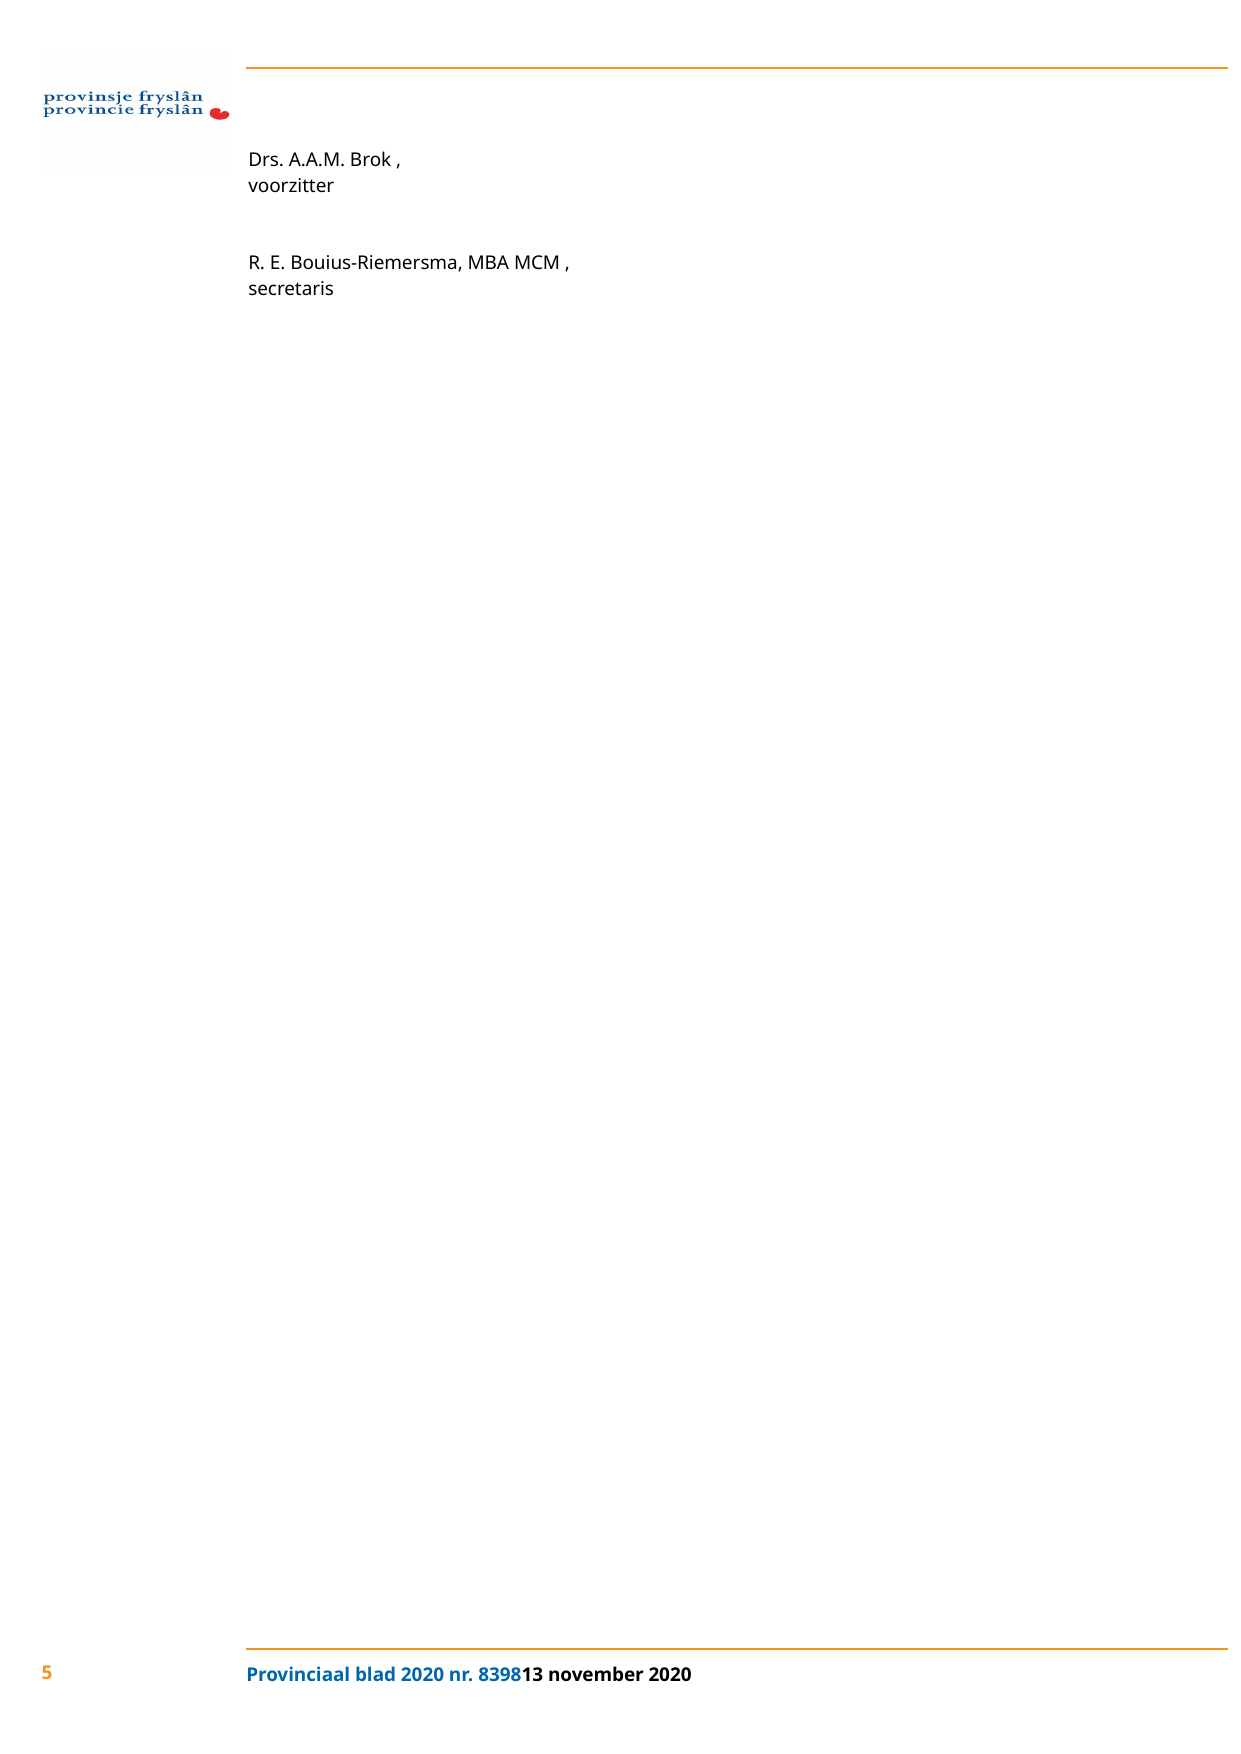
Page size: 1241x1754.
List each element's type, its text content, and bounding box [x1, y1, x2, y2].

text secretaris [248, 275, 1152, 301]
picture [41, 47, 231, 172]
text voorzitter [248, 172, 1152, 198]
text Drs. A.A.M. Brok , [248, 146, 1152, 172]
text R. E. Bouius-Riemersma, MBA MCM , [248, 249, 1152, 275]
